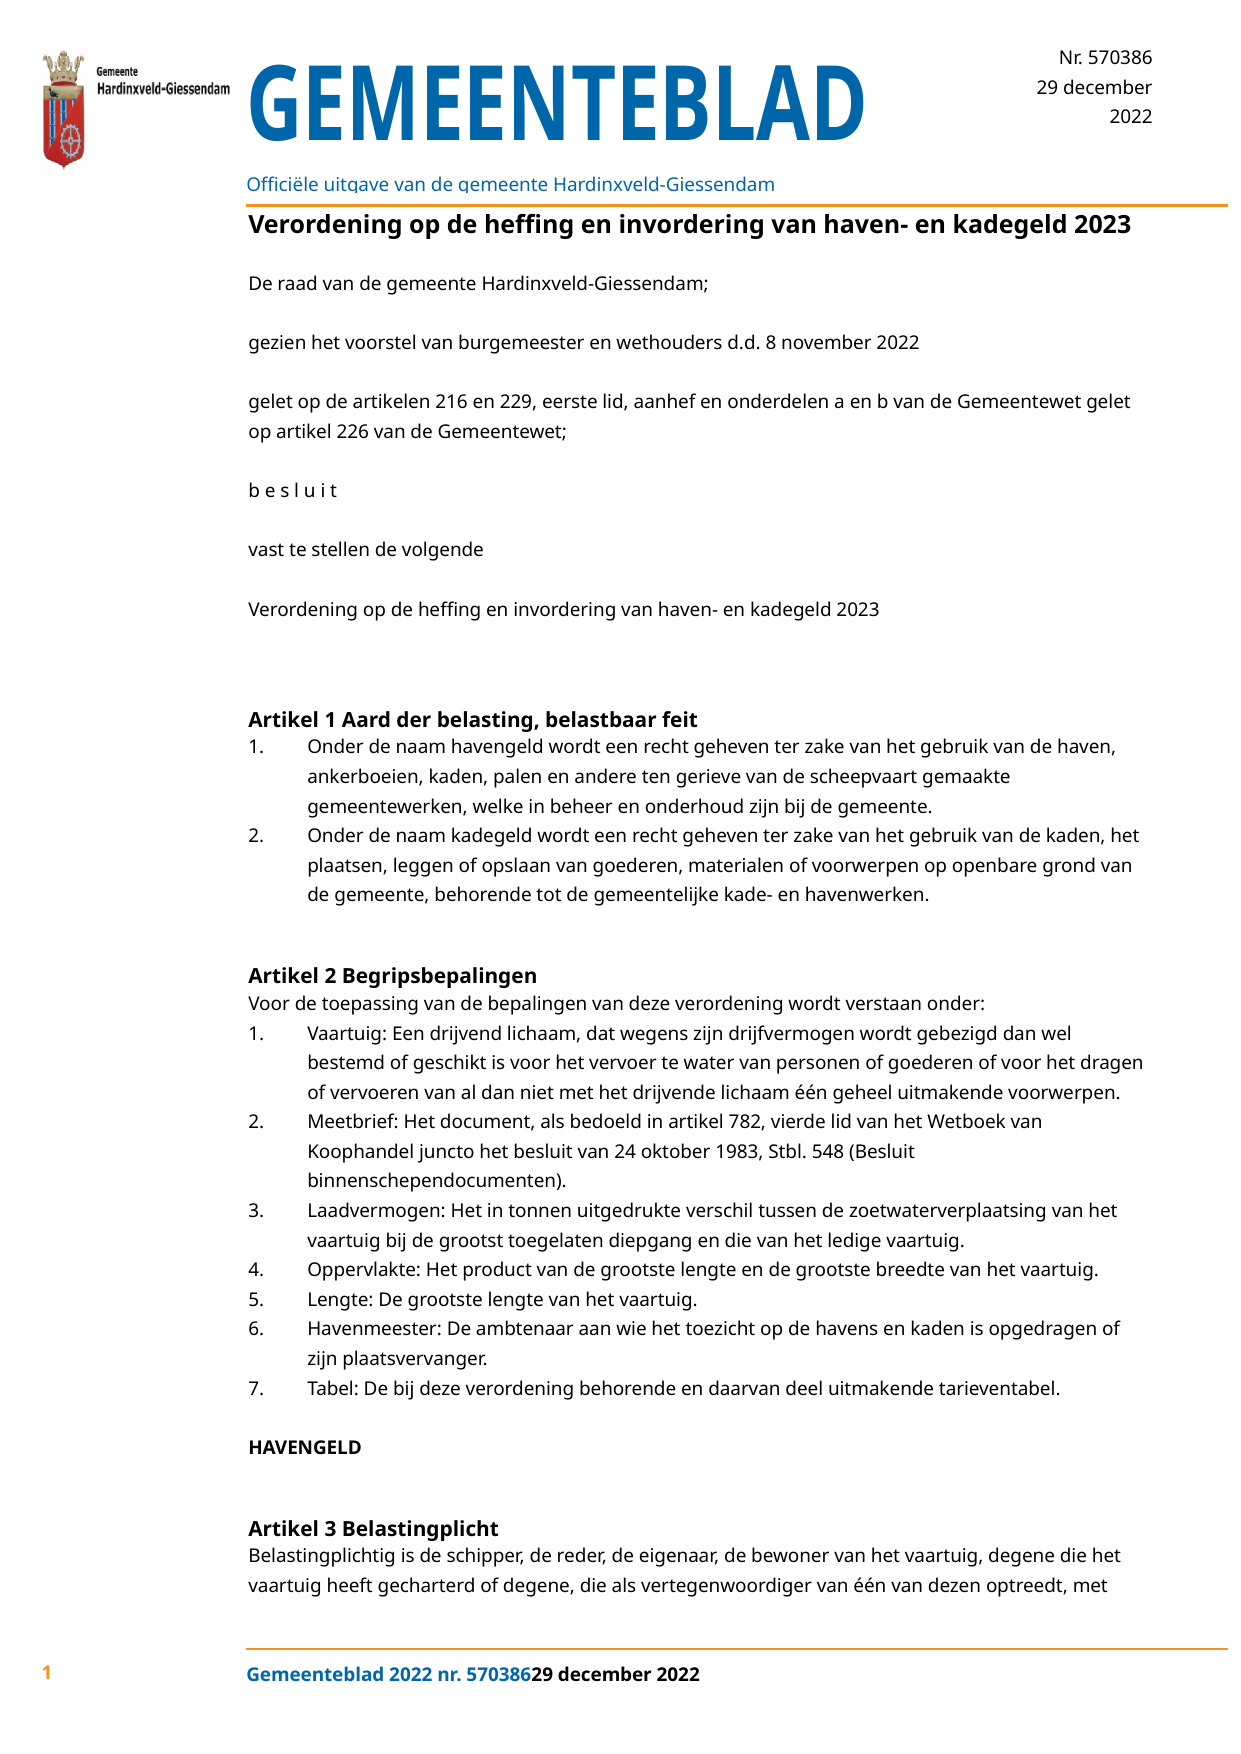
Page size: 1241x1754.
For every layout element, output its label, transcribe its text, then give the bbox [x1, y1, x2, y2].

text Verordening op de heffing en invordering van haven- en kadegeld 2023 [248, 207, 1152, 241]
list Oppervlakte: Het product van de grootste lengte en de grootste breedte van het vaartuig. [248, 1256, 1152, 1282]
picture [41, 47, 231, 172]
text Artikel 2 Begripsbepalingen [248, 962, 1152, 990]
list Vaartuig: Een drijvend lichaam, dat wegens zijn drijfvermogen wordt gebezigd dan wel bestemd of geschikt is voor het vervoer te water van personen of goederen of voor het dragen of vervoeren van al dan niet met het drijvende lichaam één geheel uitmakende voorwerpen. [248, 1020, 1152, 1104]
text gelet op de artikelen 216 en 229, eerste lid, aanhef en onderdelen a en b van de Gemeentewet gelet op artikel 226 van de Gemeentewet; [248, 389, 1152, 444]
list Onder de naam kadegeld wordt een recht geheven ter zake van het gebruik van de kaden, het plaatsen, leggen of opslaan van goederen, materialen of voorwerpen op openbare grond van de gemeente, behorende tot de gemeentelijke kade- en havenwerken. [248, 822, 1152, 907]
text gezien het voorstel van burgemeester en wethouders d.d. 8 november 2022 [248, 329, 1152, 355]
text Verordening op de heffing en invordering van haven- en kadegeld 2023 [248, 596, 1152, 621]
text Artikel 3 Belastingplicht [248, 1514, 1152, 1542]
list Meetbrief: Het document, als bedoeld in artikel 782, vierde lid van het Wetboek van Koophandel juncto het besluit van 24 oktober 1983, Stbl. 548 (Besluit binnenschependocumenten). [248, 1108, 1152, 1193]
list Onder de naam havengeld wordt een recht geheven ter zake van het gebruik van de haven, ankerboeien, kaden, palen en andere ten gerieve van de scheepvaart gemaakte gemeentewerken, welke in beheer en onderhoud zijn bij de gemeente. [248, 734, 1152, 819]
list Laadvermogen: Het in tonnen uitgedrukte verschil tussen de zoetwaterverplaatsing van het vaartuig bij de grootst toegelaten diepgang en die van het ledige vaartuig. [248, 1197, 1152, 1252]
text b e s l u i t [248, 477, 1152, 503]
text vast te stellen de volgende [248, 537, 1152, 562]
list Havenmeester: De ambtenaar aan wie het toezicht op de havens en kaden is opgedragen of zijn plaatsvervanger. [248, 1316, 1152, 1371]
list Lengte: De grootste lengte van het vaartuig. [248, 1286, 1152, 1312]
text Artikel 1 Aard der belasting, belastbaar feit [248, 705, 1152, 734]
text De raad van de gemeente Hardinxveld-Giessendam; [248, 270, 1152, 296]
list Tabel: De bij deze verordening behorende en daarvan deel uitmakende tarieventabel. [248, 1375, 1152, 1400]
text HAVENGELD [248, 1434, 1152, 1459]
text Belastingplichtig is de schipper, de reder, de eigenaar, de bewoner van het vaartuig, degene die het vaartuig heeft gecharterd of degene, die als vertegenwoordiger van één van dezen optreedt, met [248, 1542, 1152, 1598]
text Voor de toepassing van de bepalingen van deze verordening wordt verstaan onder: [248, 990, 1152, 1016]
